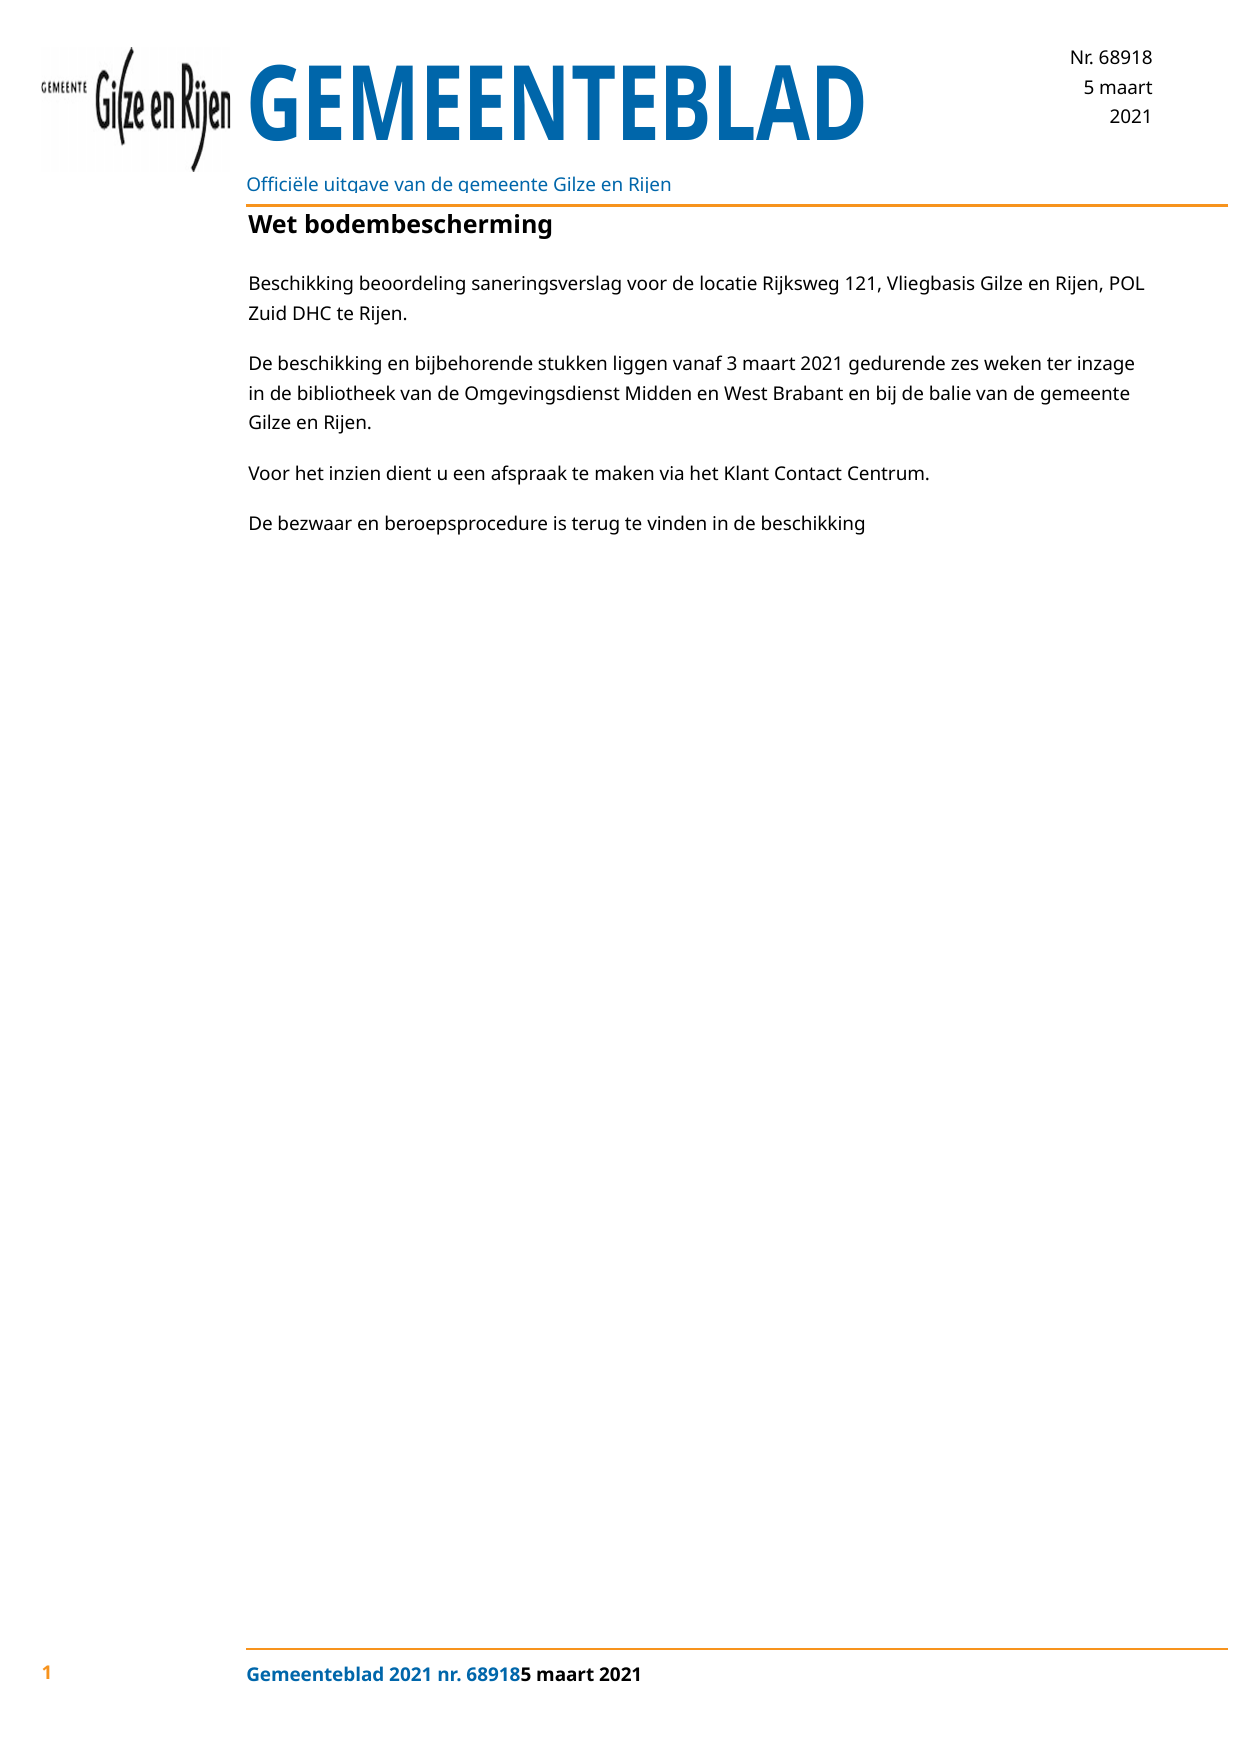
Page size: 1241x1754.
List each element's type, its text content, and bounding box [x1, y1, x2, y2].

text Beschikking beoordeling saneringsverslag voor de locatie Rijksweg 121, Vliegbasis Gilze en Rijen, POL Zuid DHC te Rijen. [248, 270, 1152, 326]
text Wet bodembescherming [248, 207, 1152, 241]
picture [41, 47, 231, 172]
text Voor het inzien dient u een afspraak te maken via het Klant Contact Centrum. [248, 460, 1152, 486]
text De beschikking en bijbehorende stukken liggen vanaf 3 maart 2021 gedurende zes weken ter inzage in de bibliotheek van de Omgevingsdienst Midden en West Brabant en bij de balie van de gemeente Gilze en Rijen. [248, 350, 1152, 435]
text De bezwaar en beroepsprocedure is terug te vinden in de beschikking [248, 510, 1152, 536]
